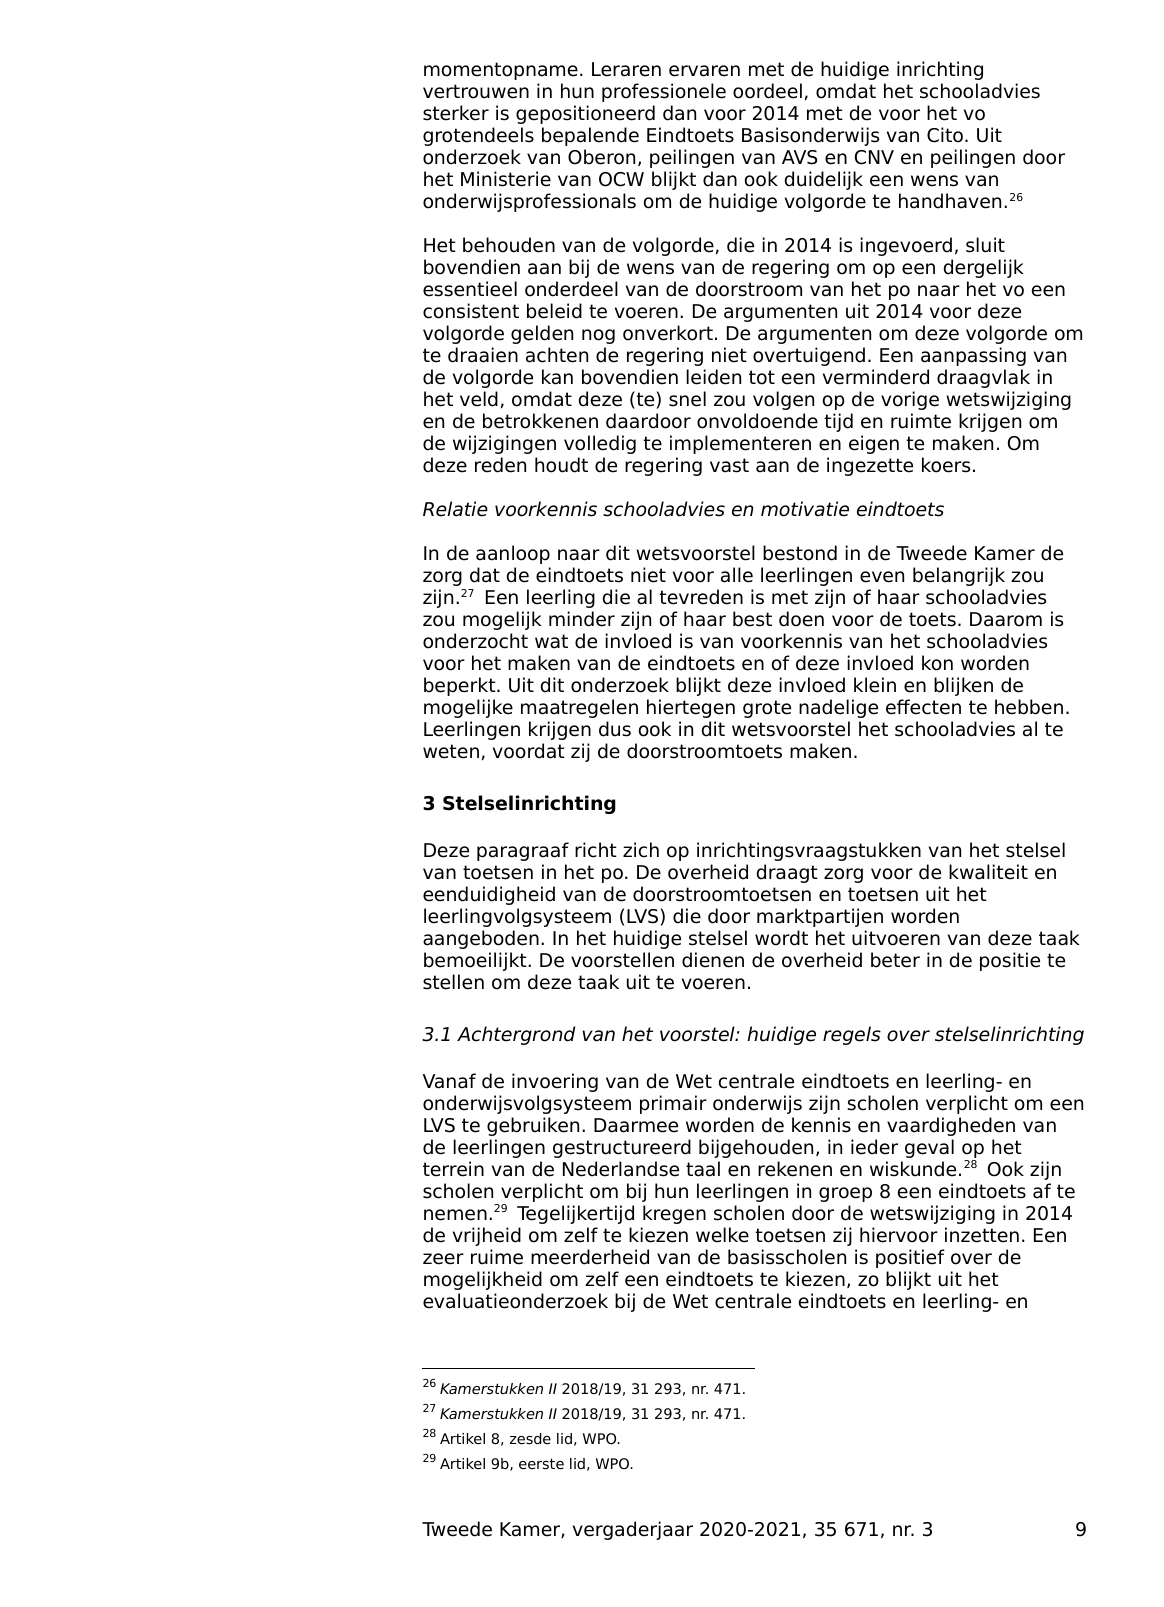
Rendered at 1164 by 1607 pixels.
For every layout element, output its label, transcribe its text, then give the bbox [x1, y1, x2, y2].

text In de aanloop naar dit wetsvoorstel bestond in de Tweede Kamer de zorg dat de eindtoets niet voor alle leerlingen even belangrijk zou zijn. Een leerling die al tevreden is met zijn of haar schooladvies zou mogelijk minder zijn of haar best doen voor de toets. Daarom is onderzocht wat de invloed is van voorkennis van het schooladvies voor het maken van de eindtoets en of deze invloed kon worden beperkt. Uit dit onderzoek blijkt deze invloed klein en blijken de mogelijke maatregelen hiertegen grote nadelige effecten te hebben. Leerlingen krijgen dus ook in dit wetsvoorstel het schooladvies al te weten, voordat zij de doorstroomtoets maken. [422, 543, 1087, 763]
text Deze paragraaf richt zich op inrichtingsvraagstukken van het stelsel van toetsen in het po. De overheid draagt zorg voor de kwaliteit en eenduidigheid van de doorstroomtoetsen en toetsen uit het leerlingvolgsysteem (LVS) die door marktpartijen worden aangeboden. In het huidige stelsel wordt het uitvoeren van deze taak bemoeilijkt. De voorstellen dienen de overheid beter in de positie te stellen om deze taak uit te voeren. [422, 840, 1087, 994]
text Vanaf de invoering van de Wet centrale eindtoets en leerling- en onderwijsvolgsysteem primair onderwijs zijn scholen verplicht om een LVS te gebruiken. Daarmee worden de kennis en vaardigheden van de leerlingen gestructureerd bijgehouden, in ieder geval op het terrein van de Nederlandse taal en rekenen en wiskunde. Ook zijn scholen verplicht om bij hun leerlingen in groep 8 een eindtoets af te nemen. Tegelijkertijd kregen scholen door de wetswijziging in 2014 de vrijheid om zelf te kiezen welke toetsen zij hiervoor inzetten. Een zeer ruime meerderheid van de basisscholen is positief over de mogelijkheid om zelf een eindtoets te kiezen, zo blijkt uit het evaluatieonderzoek bij de Wet centrale eindtoets en leerling- en [422, 1071, 1087, 1313]
subtitle 3.1 Achtergrond van het voorstel: huidige regels over stelselinrichting [422, 1024, 1087, 1046]
text Kamerstukken II 2018/19, 31 293, nr. 471. [422, 1377, 1087, 1399]
text Kamerstukken II 2018/19, 31 293, nr. 471. [422, 1402, 1087, 1424]
subtitle 3 Stelselinrichting [422, 793, 1087, 815]
text Artikel 9b, eerste lid, WPO. [422, 1452, 1087, 1474]
text Artikel 8, zesde lid, WPO. [422, 1427, 1087, 1449]
text Het behouden van de volgorde, die in 2014 is ingevoerd, sluit bovendien aan bij de wens van de regering om op een dergelijk essentieel onderdeel van de doorstroom van het po naar het vo een consistent beleid te voeren. De argumenten uit 2014 voor deze volgorde gelden nog onverkort. De argumenten om deze volgorde om te draaien achten de regering niet overtuigend. Een aanpassing van de volgorde kan bovendien leiden tot een verminderd draagvlak in het veld, omdat deze (te) snel zou volgen op de vorige wetswijziging en de betrokkenen daardoor onvoldoende tijd en ruimte krijgen om de wijzigingen volledig te implementeren en eigen te maken. Om deze reden houdt de regering vast aan de ingezette koers. [422, 235, 1087, 477]
subtitle Relatie voorkennis schooladvies en motivatie eindtoets [422, 499, 1087, 521]
text momentopname. Leraren ervaren met de huidige inrichting vertrouwen in hun professionele oordeel, omdat het schooladvies sterker is gepositioneerd dan voor 2014 met de voor het vo grotendeels bepalende Eindtoets Basisonderwijs van Cito. Uit onderzoek van Oberon, peilingen van AVS en CNV en peilingen door het Ministerie van OCW blijkt dan ook duidelijk een wens van onderwijsprofessionals om de huidige volgorde te handhaven. [422, 59, 1087, 213]
